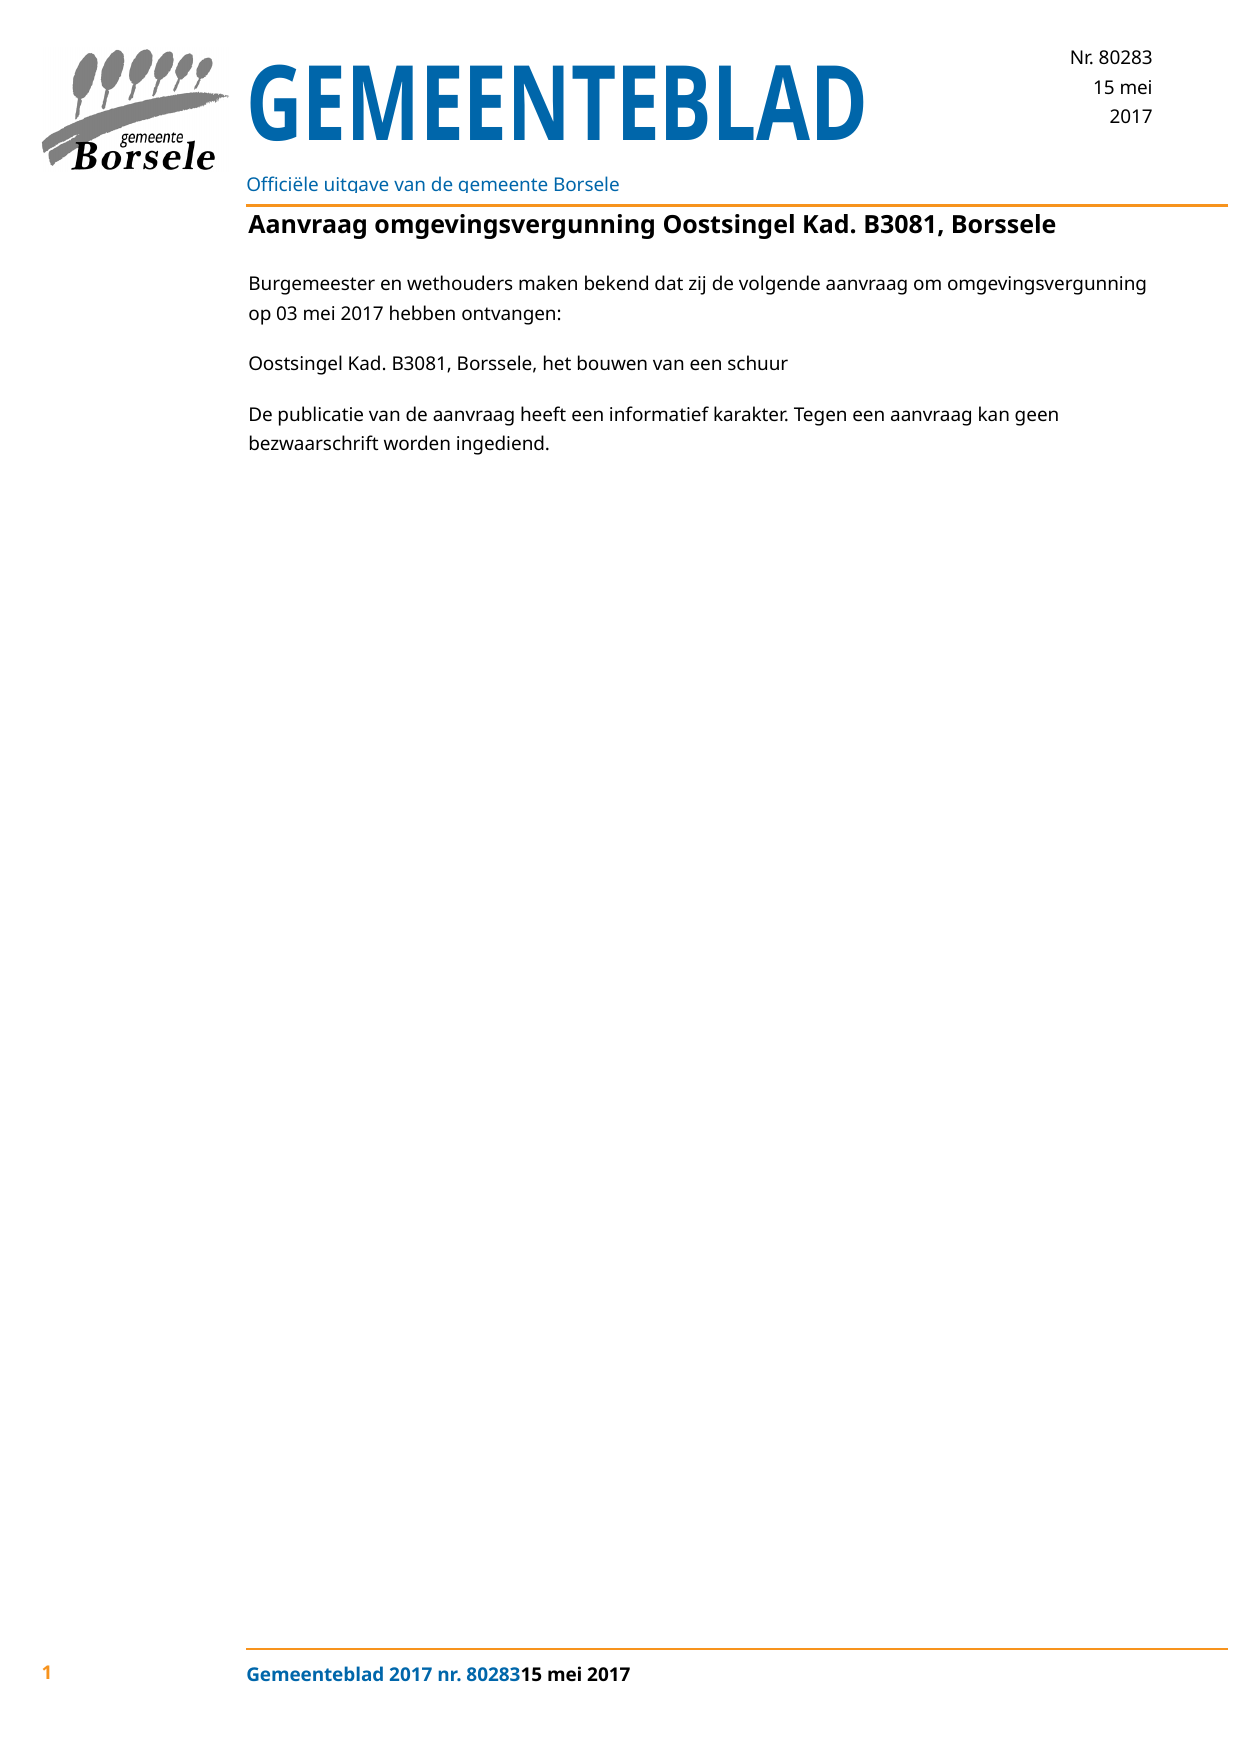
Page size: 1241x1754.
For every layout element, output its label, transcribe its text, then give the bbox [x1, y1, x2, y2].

picture [41, 47, 231, 172]
text Oostsingel Kad. B3081, Borssele, het bouwen van een schuur [248, 350, 1152, 376]
text De publicatie van de aanvraag heeft een informatief karakter. Tegen een aanvraag kan geen bezwaarschrift worden ingediend. [248, 401, 1152, 456]
text Aanvraag omgevingsvergunning Oostsingel Kad. B3081, Borssele [248, 207, 1152, 241]
text Burgemeester en wethouders maken bekend dat zij de volgende aanvraag om omgevingsvergunning op 03 mei 2017 hebben ontvangen: [248, 270, 1152, 326]
